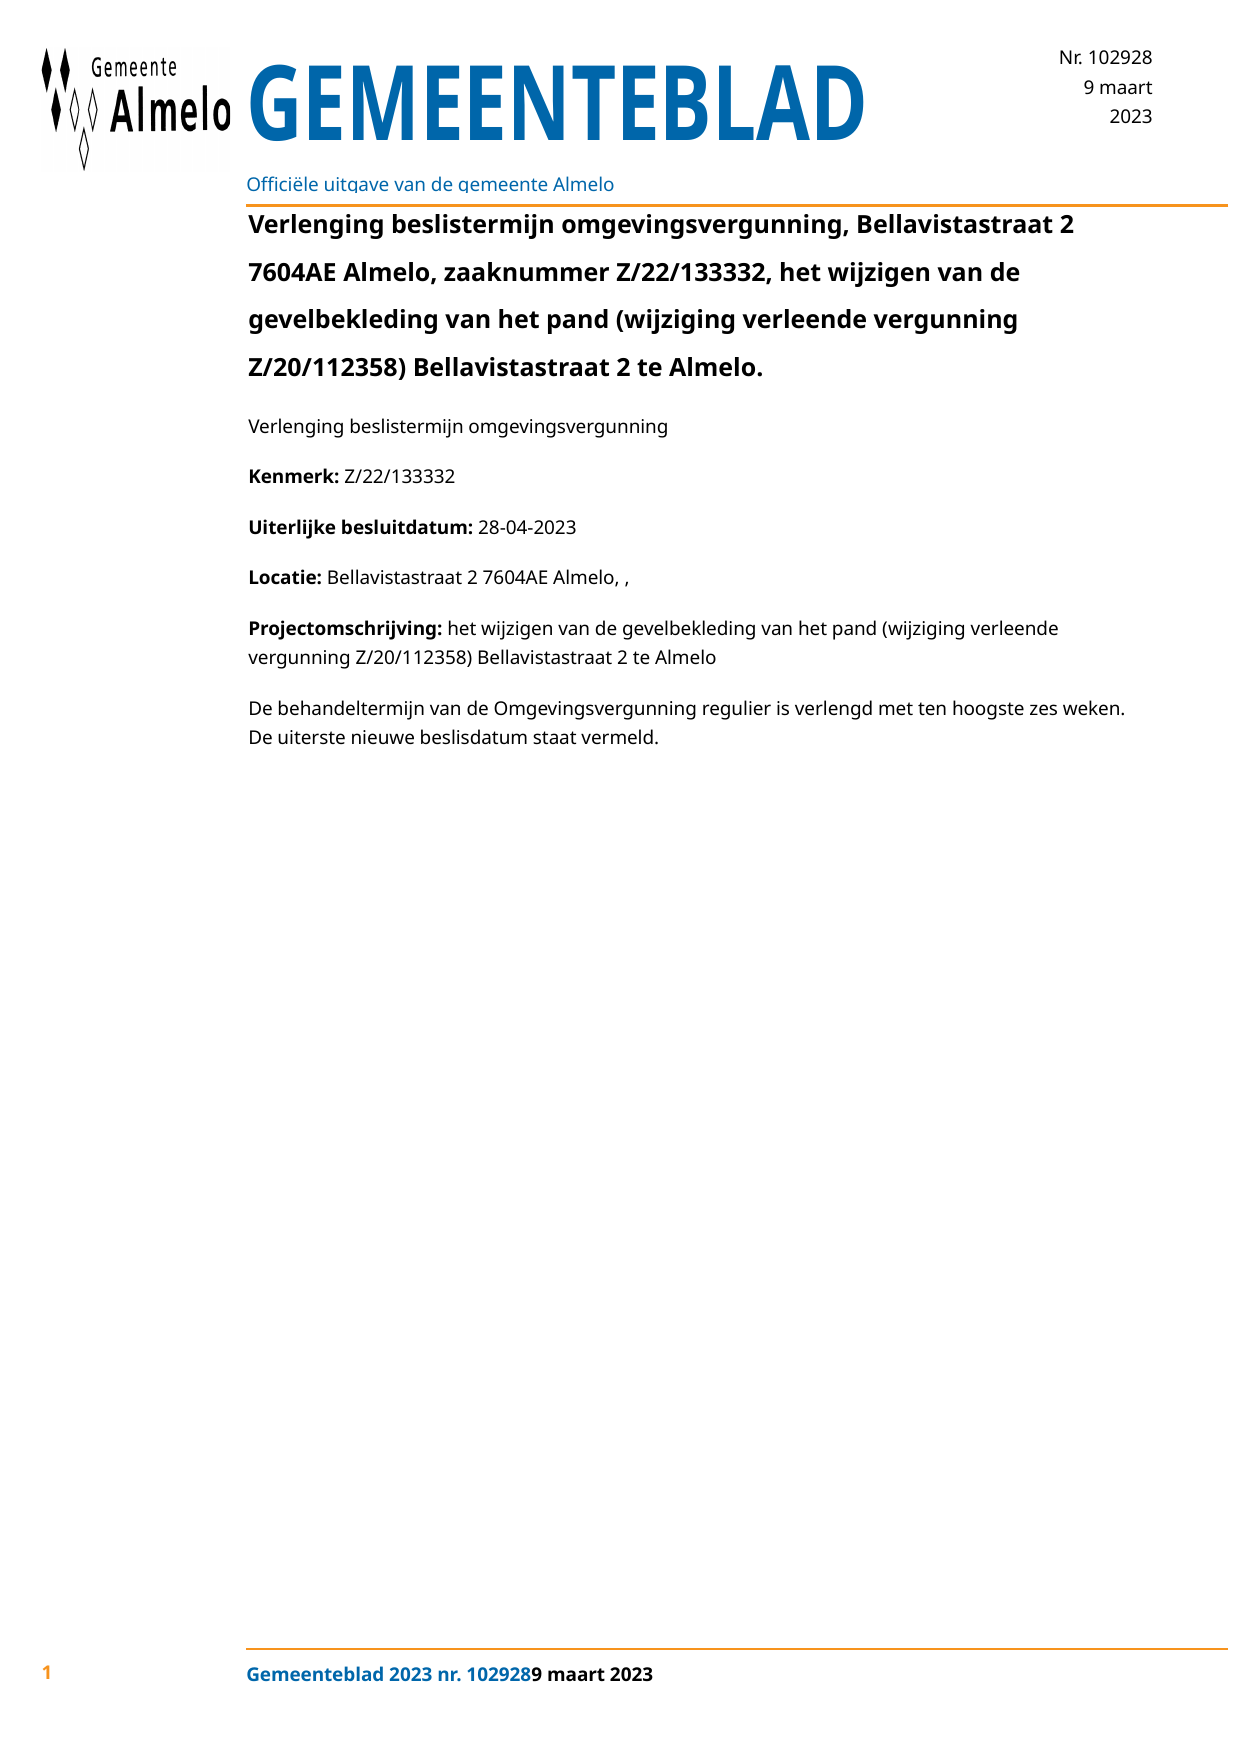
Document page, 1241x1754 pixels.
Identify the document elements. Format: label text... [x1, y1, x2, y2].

text Verlenging beslistermijn omgevingsvergunning, Bellavistastraat 2 7604AE Almelo, zaaknummer Z/22/133332, het wijzigen van de gevelbekleding van het pand (wijziging verleende vergunning Z/20/112358) Bellavistastraat 2 te Almelo. [248, 207, 1152, 384]
text Kenmerk: Z/22/133332 [248, 463, 1152, 489]
text Locatie: Bellavistastraat 2 7604AE Almelo, , [248, 564, 1152, 590]
picture [41, 47, 231, 172]
text Uiterlijke besluitdatum: 28-04-2023 [248, 514, 1152, 540]
text Projectomschrijving: het wijzigen van de gevelbekleding van het pand (wijziging verleende vergunning Z/20/112358) Bellavistastraat 2 te Almelo [248, 615, 1152, 670]
text De behandeltermijn van de Omgevingsvergunning regulier is verlengd met ten hoogste zes weken. De uiterste nieuwe beslisdatum staat vermeld. [248, 695, 1152, 750]
text Verlenging beslistermijn omgevingsvergunning [248, 413, 1152, 439]
